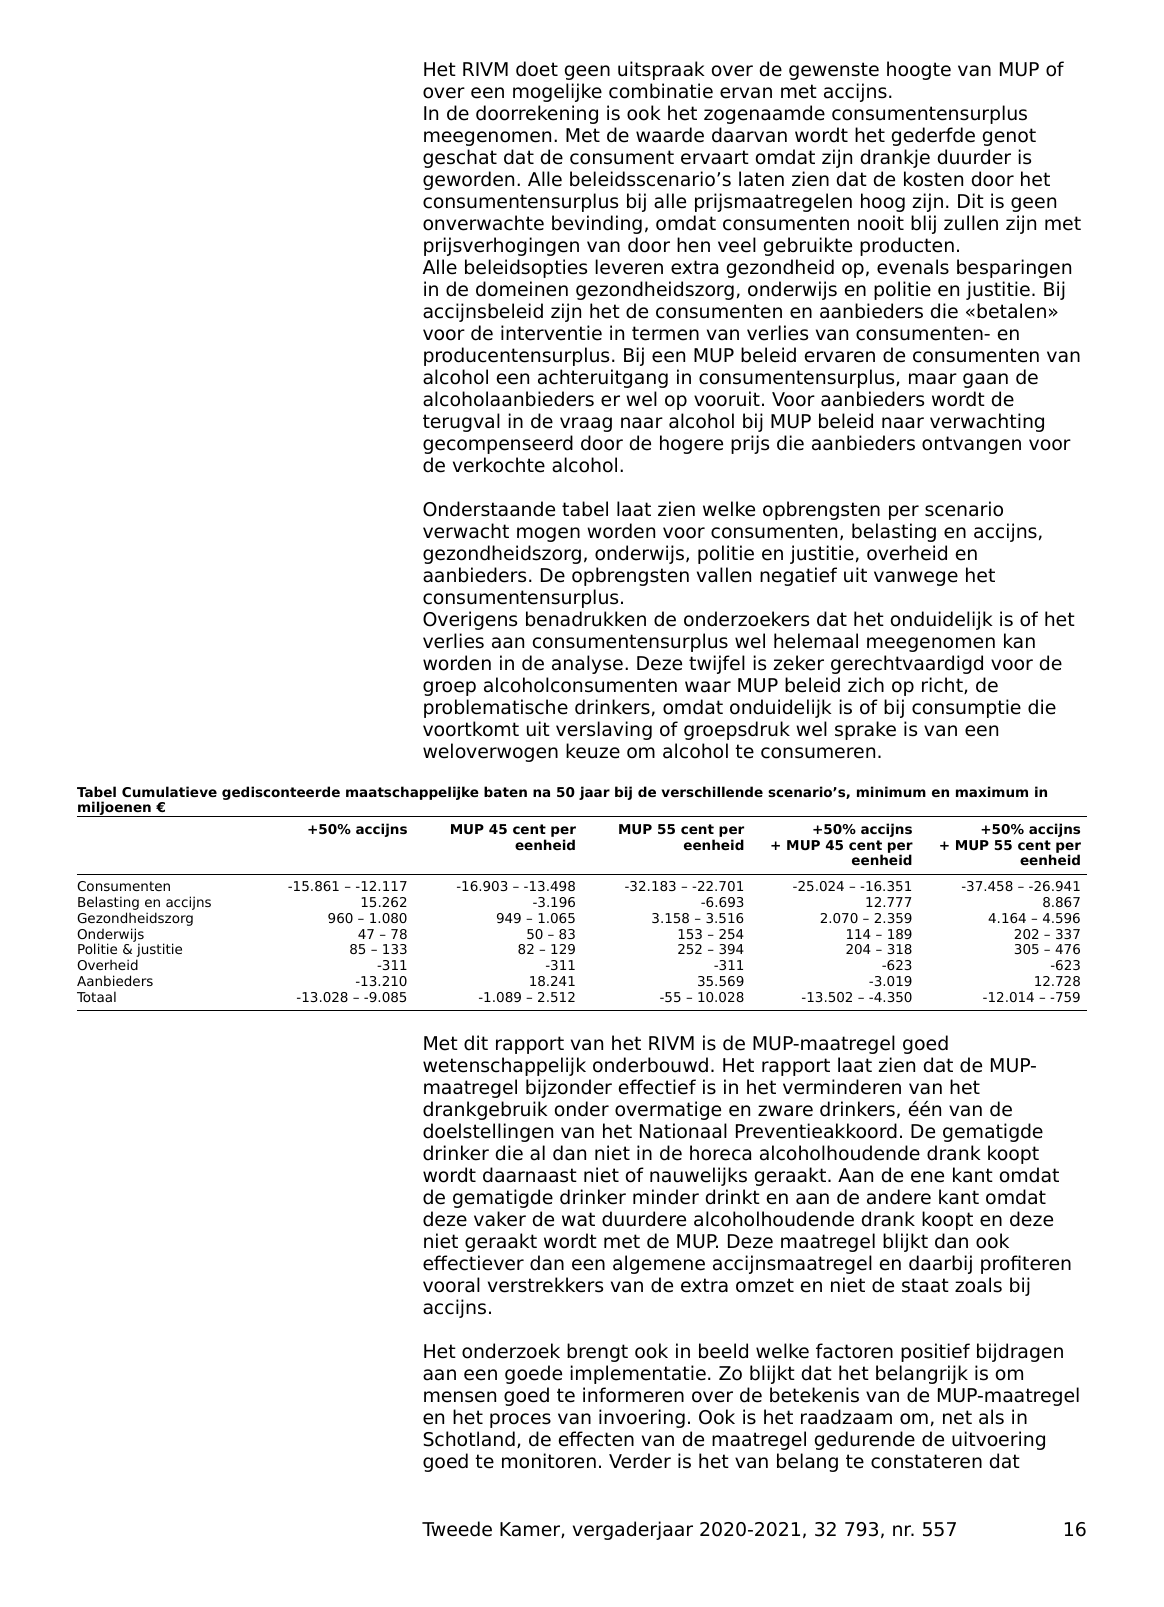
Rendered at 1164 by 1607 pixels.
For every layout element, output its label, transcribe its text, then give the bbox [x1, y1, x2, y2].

table_cell Onderwijs [77, 926, 260, 942]
table_cell -32.183 – -22.701 [582, 875, 750, 895]
table_cell -311 [260, 958, 413, 974]
table_cell -12.014 – -759 [918, 989, 1087, 1010]
table_cell 12.728 [918, 974, 1087, 989]
table_cell +50% accijns [260, 817, 413, 873]
table_cell MUP 45 cent per eenheid [413, 817, 582, 873]
table_cell 252 – 394 [582, 942, 750, 958]
table_cell -25.024 – -16.351 [750, 875, 918, 895]
text Alle beleidsopties leveren extra gezondheid op, evenals besparingen in de domeinen gezondheidszorg, onderwijs en politie en justitie. Bij accijnsbeleid zijn het de consumenten en aanbieders die «betalen» voor de interventie in termen van verlies van consumenten- en producentensurplus. Bij een MUP beleid ervaren de consumenten van alcohol een achteruitgang in consumentensurplus, maar gaan de alcoholaanbieders er wel op vooruit. Voor aanbieders wordt de terugval in de vraag naar alcohol bij MUP beleid naar verwachting gecompenseerd door de hogere prijs die aanbieders ontvangen voor de verkochte alcohol. [422, 257, 1087, 477]
table_cell 202 – 337 [918, 926, 1087, 942]
table_cell +50% accijns + MUP 55 cent per eenheid [918, 817, 1087, 873]
text Het RIVM doet geen uitspraak over de gewenste hoogte van MUP of over een mogelijke combinatie ervan met accijns. [422, 59, 1087, 103]
table_cell -311 [582, 958, 750, 974]
table_cell Politie & justitie [77, 942, 260, 958]
table_cell 114 – 189 [750, 926, 918, 942]
table_cell 85 – 133 [260, 942, 413, 958]
table_cell 35.569 [582, 974, 750, 989]
table_cell -311 [413, 958, 582, 974]
text Overigens benadrukken de onderzoekers dat het onduidelijk is of het verlies aan consumentensurplus wel helemaal meegenomen kan worden in de analyse. Deze twijfel is zeker gerechtvaardigd voor de groep alcoholconsumenten waar MUP beleid zich op richt, de problematische drinkers, omdat onduidelijk is of bij consumptie die voortkomt uit verslaving of groepsdruk wel sprake is van een weloverwogen keuze om alcohol te consumeren. [422, 609, 1087, 763]
table_cell 4.164 – 4.596 [918, 911, 1087, 926]
table_cell -13.210 [260, 974, 413, 989]
table_cell Belasting en accijns [77, 895, 260, 911]
table_cell -15.861 – -12.117 [260, 875, 413, 895]
table_cell 960 – 1.080 [260, 911, 413, 926]
text In de doorrekening is ook het zogenaamde consumentensurplus meegenomen. Met de waarde daarvan wordt het gederfde genot geschat dat de consument ervaart omdat zijn drankje duurder is geworden. Alle beleidsscenario’s laten zien dat de kosten door het consumentensurplus bij alle prijsmaatregelen hoog zijn. Dit is geen onverwachte bevinding, omdat consumenten nooit blij zullen zijn met prijsverhogingen van door hen veel gebruikte producten. [422, 103, 1087, 257]
table_cell 12.777 [750, 895, 918, 911]
table_cell 153 – 254 [582, 926, 750, 942]
table_cell Aanbieders [77, 974, 260, 989]
table_cell +50% accijns + MUP 45 cent per eenheid [750, 817, 918, 873]
table_cell Overheid [77, 958, 260, 974]
table_cell -13.028 – -9.085 [260, 989, 413, 1010]
table_cell 15.262 [260, 895, 413, 911]
table_cell Totaal [77, 989, 260, 1010]
table_cell 8.867 [918, 895, 1087, 911]
table_cell -6.693 [582, 895, 750, 911]
table_cell 2.070 – 2.359 [750, 911, 918, 926]
table_cell 50 – 83 [413, 926, 582, 942]
table_cell -55 – 10.028 [582, 989, 750, 1010]
table_cell 305 – 476 [918, 942, 1087, 958]
table_cell -623 [918, 958, 1087, 974]
table_cell [77, 817, 260, 873]
table_cell 949 – 1.065 [413, 911, 582, 926]
table_cell 18.241 [413, 974, 582, 989]
table_cell 3.158 – 3.516 [582, 911, 750, 926]
table_cell -1.089 – 2.512 [413, 989, 582, 1010]
table_cell 47 – 78 [260, 926, 413, 942]
table_header Tabel Cumulatieve gedisconteerde maatschappelijke baten na 50 jaar bij de verschillende scenario’s, minimum en maximum in miljoenen € [77, 785, 1087, 816]
text Het onderzoek brengt ook in beeld welke factoren positief bijdragen aan een goede implementatie. Zo blijkt dat het belangrijk is om mensen goed te informeren over de betekenis van de MUP-maatregel en het proces van invoering. Ook is het raadzaam om, net als in Schotland, de effecten van de maatregel gedurende de uitvoering goed te monitoren. Verder is het van belang te constateren dat [422, 1341, 1087, 1473]
table_cell 82 – 129 [413, 942, 582, 958]
table_cell -37.458 – -26.941 [918, 875, 1087, 895]
table_cell 204 – 318 [750, 942, 918, 958]
table_cell Gezondheidszorg [77, 911, 260, 926]
table_cell MUP 55 cent per eenheid [582, 817, 750, 873]
table_cell -16.903 – -13.498 [413, 875, 582, 895]
table_cell Consumenten [77, 875, 260, 895]
table_cell -3.196 [413, 895, 582, 911]
text Met dit rapport van het RIVM is de MUP-maatregel goed wetenschappelijk onderbouwd. Het rapport laat zien dat de MUP-maatregel bijzonder effectief is in het verminderen van het drankgebruik onder overmatige en zware drinkers, één van de doelstellingen van het Nationaal Preventieakkoord. De gematigde drinker die al dan niet in de horeca alcoholhoudende drank koopt wordt daarnaast niet of nauwelijks geraakt. Aan de ene kant omdat de gematigde drinker minder drinkt en aan de andere kant omdat deze vaker de wat duurdere alcoholhoudende drank koopt en deze niet geraakt wordt met de MUP. Deze maatregel blijkt dan ook effectiever dan een algemene accijnsmaatregel en daarbij profiteren vooral verstrekkers van de extra omzet en niet de staat zoals bij accijns. [422, 1033, 1087, 1319]
table_cell -13.502 – -4.350 [750, 989, 918, 1010]
table_cell -623 [750, 958, 918, 974]
text Onderstaande tabel laat zien welke opbrengsten per scenario verwacht mogen worden voor consumenten, belasting en accijns, gezondheidszorg, onderwijs, politie en justitie, overheid en aanbieders. De opbrengsten vallen negatief uit vanwege het consumentensurplus. [422, 499, 1087, 609]
table_cell -3.019 [750, 974, 918, 989]
